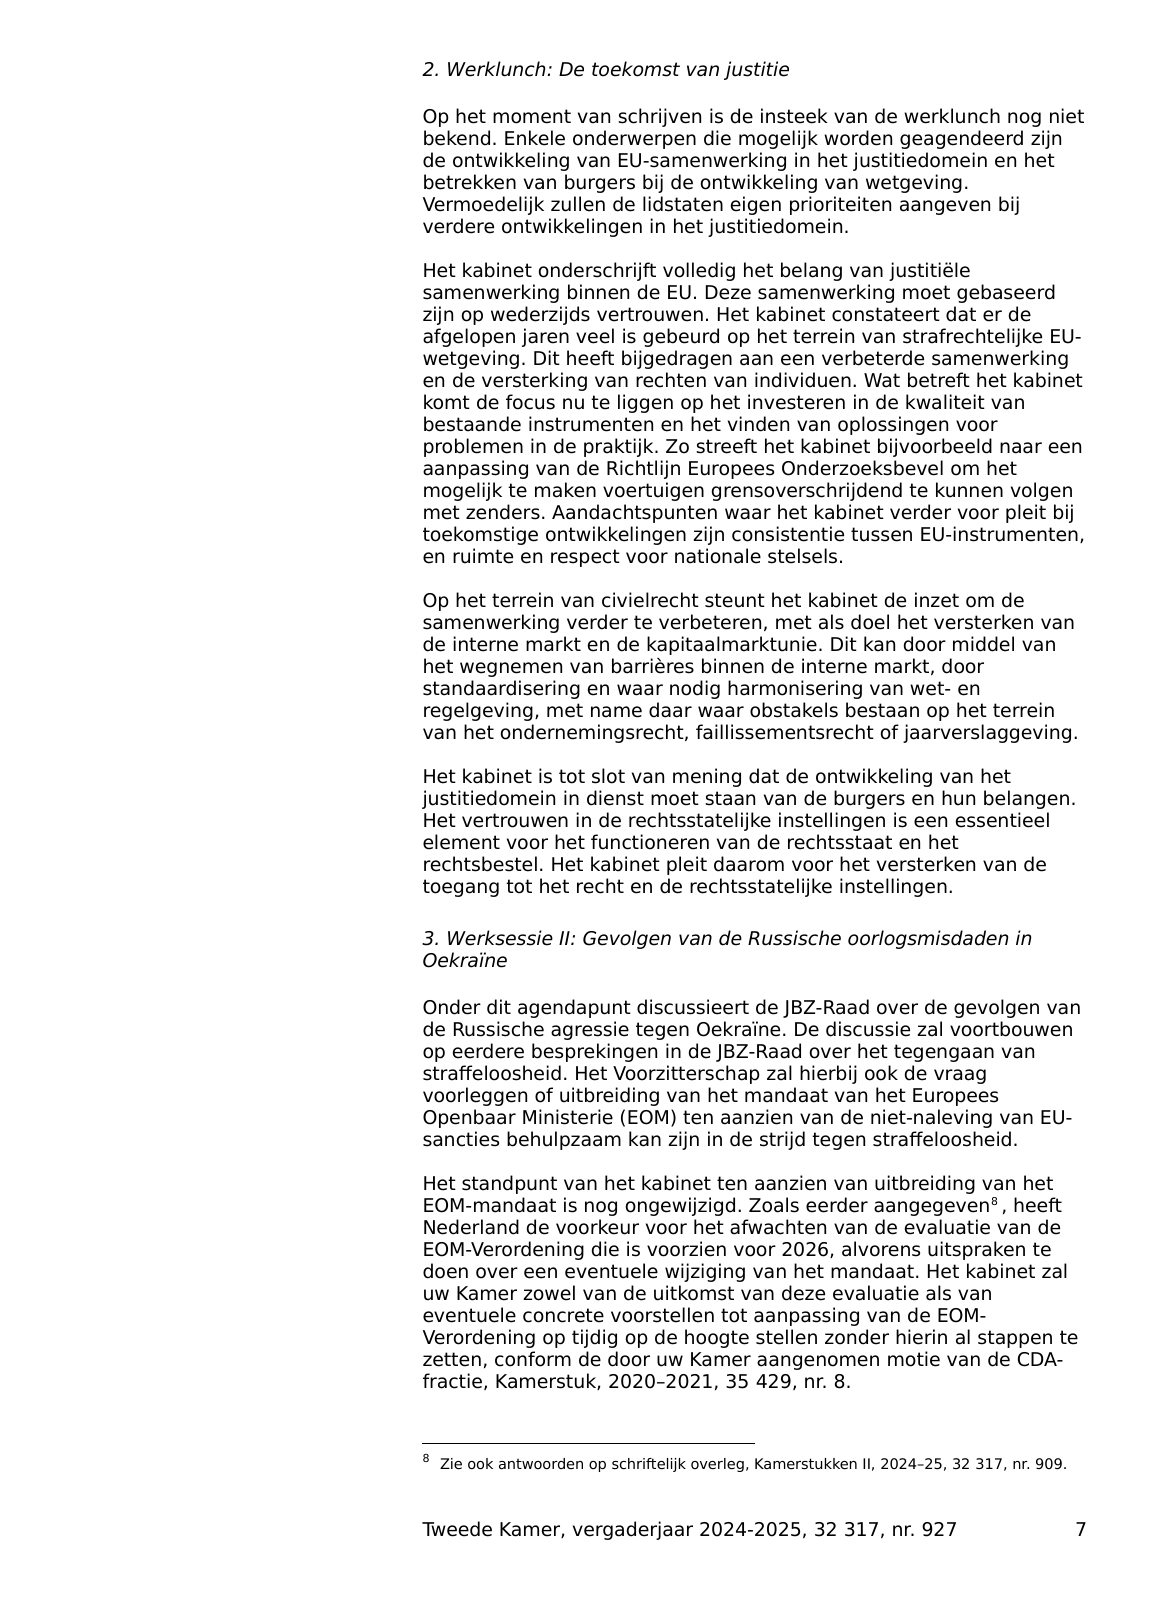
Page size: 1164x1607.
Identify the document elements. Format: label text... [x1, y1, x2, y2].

subtitle 2. Werklunch: De toekomst van justitie [422, 59, 1087, 81]
text Op het moment van schrijven is de insteek van de werklunch nog niet bekend. Enkele onderwerpen die mogelijk worden geagendeerd zijn de ontwikkeling van EU-samenwerking in het justitiedomein en het betrekken van burgers bij de ontwikkeling van wetgeving. Vermoedelijk zullen de lidstaten eigen prioriteiten aangeven bij verdere ontwikkelingen in het justitiedomein. [422, 106, 1087, 238]
text Het standpunt van het kabinet ten aanzien van uitbreiding van het EOM-mandaat is nog ongewijzigd. Zoals eerder aangegeven, heeft Nederland de voorkeur voor het afwachten van de evaluatie van de EOM-Verordening die is voorzien voor 2026, alvorens uitspraken te doen over een eventuele wijziging van het mandaat. Het kabinet zal uw Kamer zowel van de uitkomst van deze evaluatie als van eventuele concrete voorstellen tot aanpassing van de EOM-Verordening op tijdig op de hoogte stellen zonder hierin al stappen te zetten, conform de door uw Kamer aangenomen motie van de CDA-fractie, Kamerstuk, 2020–2021, 35 429, nr. 8. [422, 1173, 1087, 1393]
text Onder dit agendapunt discussieert de JBZ-Raad over de gevolgen van de Russische agressie tegen Oekraïne. De discussie zal voortbouwen op eerdere besprekingen in de JBZ-Raad over het tegengaan van straffeloosheid. Het Voorzitterschap zal hierbij ook de vraag voorleggen of uitbreiding van het mandaat van het Europees Openbaar Ministerie (EOM) ten aanzien van de niet-naleving van EU-sancties behulpzaam kan zijn in de strijd tegen straffeloosheid. [422, 997, 1087, 1151]
subtitle 3. Werksessie II: Gevolgen van de Russische oorlogsmisdaden in Oekraïne [422, 928, 1087, 972]
text Op het terrein van civielrecht steunt het kabinet de inzet om de samenwerking verder te verbeteren, met als doel het versterken van de interne markt en de kapitaalmarktunie. Dit kan door middel van het wegnemen van barrières binnen de interne markt, door standaardisering en waar nodig harmonisering van wet- en regelgeving, met name daar waar obstakels bestaan op het terrein van het ondernemingsrecht, faillissementsrecht of jaarverslaggeving. [422, 590, 1087, 744]
text Het kabinet is tot slot van mening dat de ontwikkeling van het justitiedomein in dienst moet staan van de burgers en hun belangen. Het vertrouwen in de rechtsstatelijke instellingen is een essentieel element voor het functioneren van de rechtsstaat en het rechtsbestel. Het kabinet pleit daarom voor het versterken van de toegang tot het recht en de rechtsstatelijke instellingen. [422, 766, 1087, 898]
text Het kabinet onderschrijft volledig het belang van justitiële samenwerking binnen de EU. Deze samenwerking moet gebaseerd zijn op wederzijds vertrouwen. Het kabinet constateert dat er de afgelopen jaren veel is gebeurd op het terrein van strafrechtelijke EU-wetgeving. Dit heeft bijgedragen aan een verbeterde samenwerking en de versterking van rechten van individuen. Wat betreft het kabinet komt de focus nu te liggen op het investeren in de kwaliteit van bestaande instrumenten en het vinden van oplossingen voor problemen in de praktijk. Zo streeft het kabinet bijvoorbeeld naar een aanpassing van de Richtlijn Europees Onderzoeksbevel om het mogelijk te maken voertuigen grensoverschrijdend te kunnen volgen met zenders. Aandachtspunten waar het kabinet verder voor pleit bij toekomstige ontwikkelingen zijn consistentie tussen EU-instrumenten, en ruimte en respect voor nationale stelsels. [422, 260, 1087, 568]
text Zie ook antwoorden op schriftelijk overleg, Kamerstukken II, 2024–25, 32 317, nr. 909. [422, 1452, 1087, 1474]
